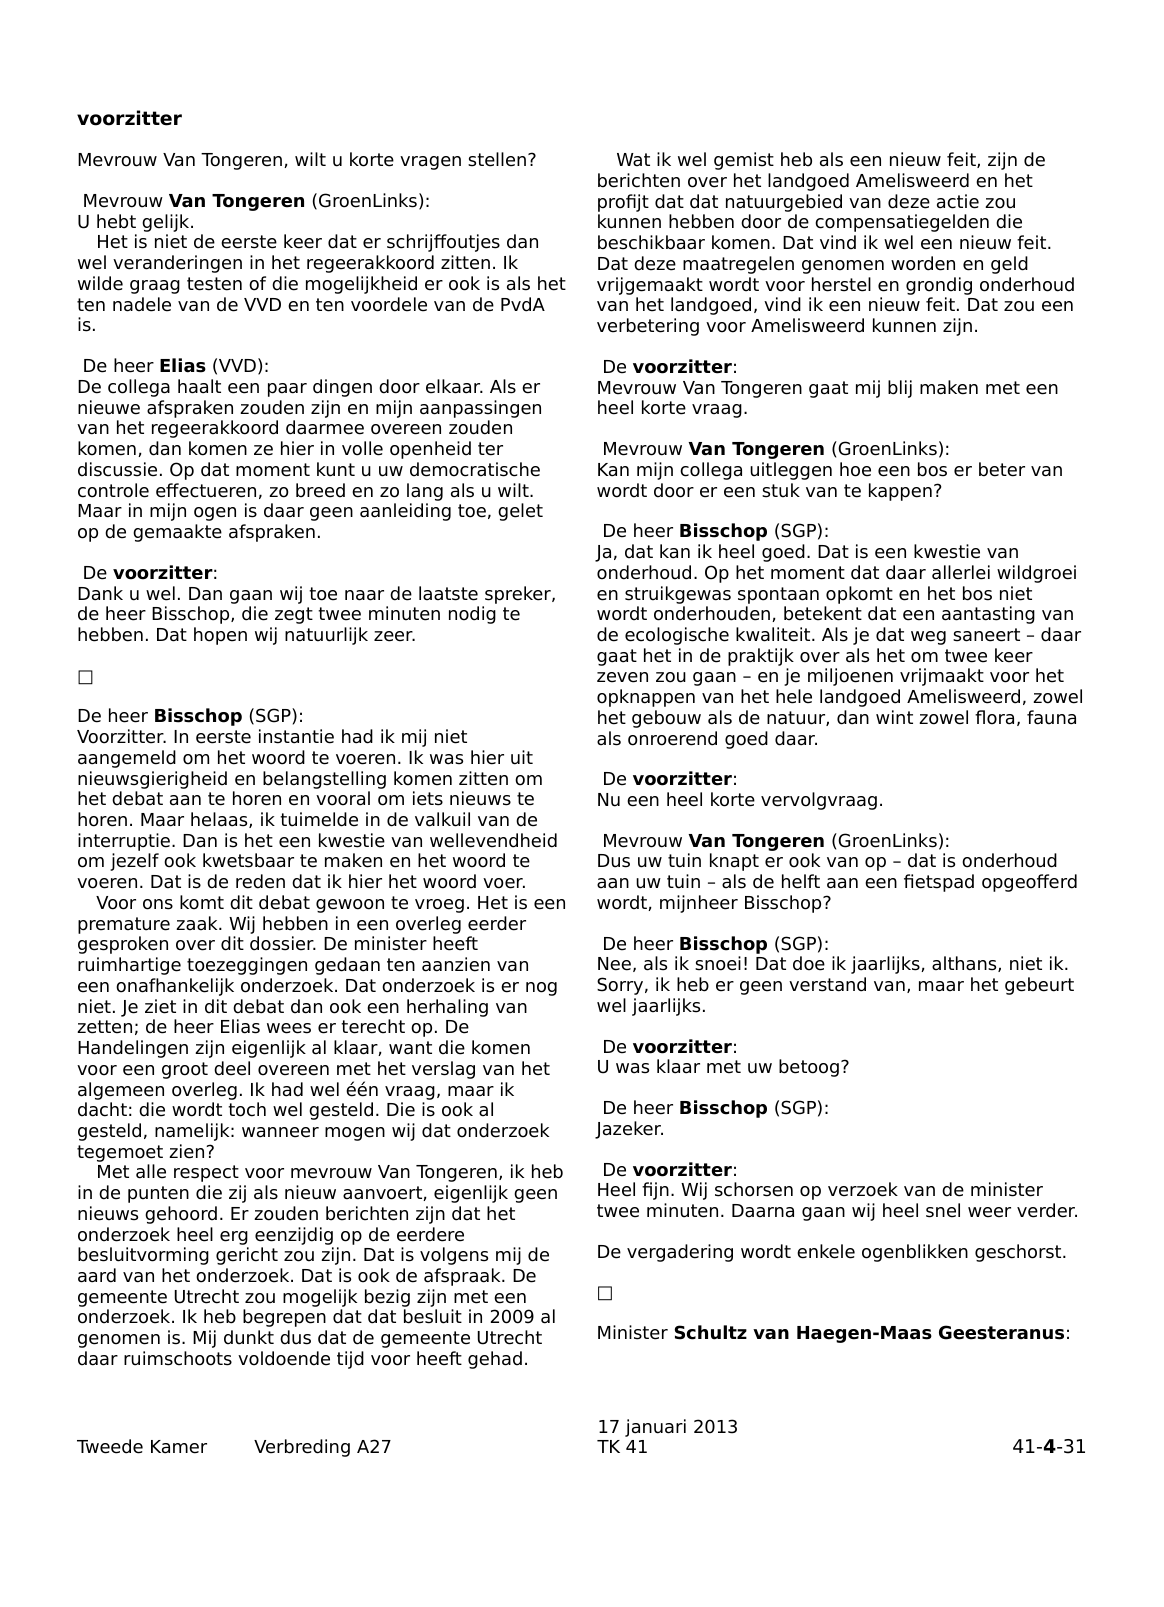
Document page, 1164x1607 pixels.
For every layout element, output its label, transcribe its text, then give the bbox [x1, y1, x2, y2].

text Dus uw tuin knapt er ook van op – dat is onderhoud aan uw tuin – als de helft aan een fietspad opgeofferd wordt, mijnheer Bisschop? [596, 851, 1087, 913]
text De collega haalt een paar dingen door elkaar. Als er nieuwe afspraken zouden zijn en mijn aanpassingen van het regeerakkoord daarmee overeen zouden komen, dan komen ze hier in volle openheid ter discussie. Op dat moment kunt u uw democratische controle effectueren, zo breed en zo lang als u wilt. Maar in mijn ogen is daar geen aanleiding toe, gelet op de gemaakte afspraken. [77, 377, 567, 543]
text De heer Bisschop (SGP): [596, 933, 1087, 954]
text De heer Bisschop (SGP): [596, 521, 1087, 542]
text Minister Schultz van Haegen-Maas Geesteranus: [596, 1323, 1087, 1344]
text Ja, dat kan ik heel goed. Dat is een kwestie van onderhoud. Op het moment dat daar allerlei wildgroei en struikgewas spontaan opkomt en het bos niet wordt onderhouden, betekent dat een aantasting van de ecologische kwaliteit. Als je dat weg saneert – daar gaat het in de praktijk over als het om twee keer zeven zou gaan – en je miljoenen vrijmaakt voor het opknappen van het hele landgoed Amelisweerd, zowel het gebouw als de natuur, dan wint zowel flora, fauna als onroerend goed daar. [596, 542, 1087, 749]
text Heel fijn. Wij schorsen op verzoek van de minister twee minuten. Daarna gaan wij heel snel weer verder. [596, 1180, 1087, 1222]
text De voorzitter: [77, 563, 567, 583]
text Wat ik wel gemist heb als een nieuw feit, zijn de berichten over het landgoed Amelisweerd en het profijt dat dat natuurgebied van deze actie zou kunnen hebben door de compensatiegelden die beschikbaar komen. Dat vind ik wel een nieuw feit. Dat deze maatregelen genomen worden en geld vrijgemaakt wordt voor herstel en grondig onderhoud van het landgoed, vind ik een nieuw feit. Dat zou een verbetering voor Amelisweerd kunnen zijn. [596, 150, 1087, 337]
text De voorzitter: [596, 769, 1087, 790]
text Mevrouw Van Tongeren (GroenLinks): [596, 439, 1087, 460]
text De heer Bisschop (SGP): [596, 1098, 1087, 1119]
text □ [77, 666, 567, 686]
text Mevrouw Van Tongeren, wilt u korte vragen stellen? [77, 150, 567, 171]
text Dank u wel. Dan gaan wij toe naar de laatste spreker, de heer Bisschop, die zegt twee minuten nodig te hebben. Dat hopen wij natuurlijk zeer. [77, 583, 567, 646]
text U hebt gelijk. [77, 212, 567, 232]
text De voorzitter: [596, 1036, 1087, 1057]
text De heer Elias (VVD): [77, 356, 567, 377]
text Voorzitter. In eerste instantie had ik mij niet aangemeld om het woord te voeren. Ik was hier uit nieuwsgierigheid en belangstelling komen zitten om het debat aan te horen en vooral om iets nieuws te horen. Maar helaas, ik tuimelde in de valkuil van de interruptie. Dan is het een kwestie van wellevendheid om jezelf ook kwetsbaar te maken en het woord te voeren. Dat is de reden dat ik hier het woord voer. [77, 727, 567, 893]
text De heer Bisschop (SGP): [77, 706, 567, 727]
text Mevrouw Van Tongeren (GroenLinks): [77, 191, 567, 212]
text U was klaar met uw betoog? [596, 1057, 1087, 1078]
text Mevrouw Van Tongeren (GroenLinks): [596, 831, 1087, 851]
text Voor ons komt dit debat gewoon te vroeg. Het is een premature zaak. Wij hebben in een overleg eerder gesproken over dit dossier. De minister heeft ruimhartige toezeggingen gedaan ten aanzien van een onafhankelijk onderzoek. Dat onderzoek is er nog niet. Je ziet in dit debat dan ook een herhaling van zetten; de heer Elias wees er terecht op. De Handelingen zijn eigenlijk al klaar, want die komen voor een groot deel overeen met het verslag van het algemeen overleg. Ik had wel één vraag, maar ik dacht: die wordt toch wel gesteld. Die is ook al gesteld, namelijk: wanneer mogen wij dat onderzoek tegemoet zien? [77, 893, 567, 1162]
text De vergadering wordt enkele ogenblikken geschorst. [596, 1242, 1087, 1262]
text Nu een heel korte vervolgvraag. [596, 790, 1087, 811]
text Kan mijn collega uitleggen hoe een bos er beter van wordt door er een stuk van te kappen? [596, 460, 1087, 501]
text Mevrouw Van Tongeren gaat mij blij maken met een heel korte vraag. [596, 377, 1087, 419]
text De voorzitter: [596, 1159, 1087, 1180]
text □ [596, 1282, 1087, 1303]
text Het is niet de eerste keer dat er schrijffoutjes dan wel veranderingen in het regeerakkoord zitten. Ik wilde graag testen of die mogelijkheid er ook is als het ten nadele van de VVD en ten voordele van de PvdA is. [77, 232, 567, 336]
text Nee, als ik snoei! Dat doe ik jaarlijks, althans, niet ik. Sorry, ik heb er geen verstand van, maar het gebeurt wel jaarlijks. [596, 954, 1087, 1016]
text Met alle respect voor mevrouw Van Tongeren, ik heb in de punten die zij als nieuw aanvoert, eigenlijk geen nieuws gehoord. Er zouden berichten zijn dat het onderzoek heel erg eenzijdig op de eerdere besluitvorming gericht zou zijn. Dat is volgens mij de aard van het onderzoek. Dat is ook de afspraak. De gemeente Utrecht zou mogelijk bezig zijn met een onderzoek. Ik heb begrepen dat dat besluit in 2009 al genomen is. Mij dunkt dus dat de gemeente Utrecht daar ruimschoots voldoende tijd voor heeft gehad. [77, 1162, 567, 1369]
text De voorzitter: [596, 357, 1087, 377]
text Jazeker. [596, 1119, 1087, 1139]
